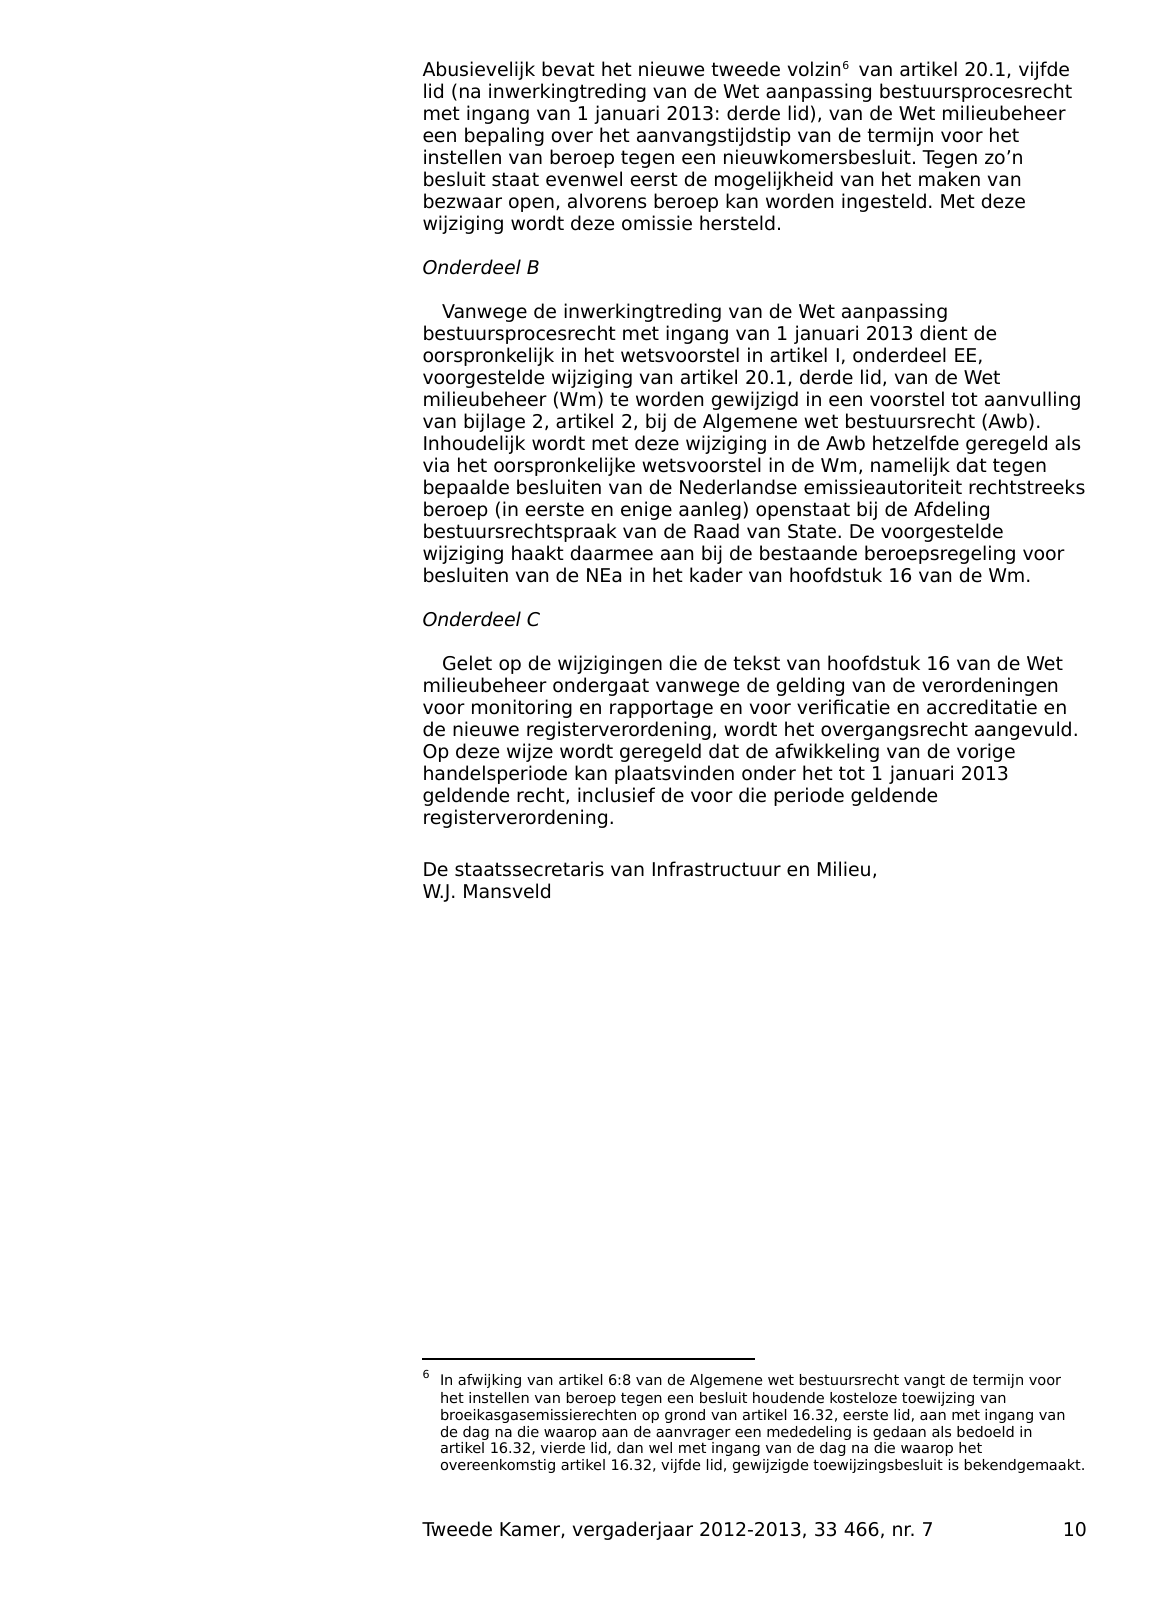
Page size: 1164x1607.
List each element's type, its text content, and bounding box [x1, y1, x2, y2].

text Abusievelijk bevat het nieuwe tweede volzin van artikel 20.1, vijfde lid (na inwerkingtreding van de Wet aanpassing bestuursprocesrecht met ingang van 1 januari 2013: derde lid), van de Wet milieubeheer een bepaling over het aanvangstijdstip van de termijn voor het instellen van beroep tegen een nieuwkomersbesluit. Tegen zo’n besluit staat evenwel eerst de mogelijkheid van het maken van bezwaar open, alvorens beroep kan worden ingesteld. Met deze wijziging wordt deze omissie hersteld. [422, 59, 1087, 235]
text In afwijking van artikel 6:8 van de Algemene wet bestuursrecht vangt de termijn voor het instellen van beroep tegen een besluit houdende kosteloze toewijzing van broeikasgasemissierechten op grond van artikel 16.32, eerste lid, aan met ingang van de dag na die waarop aan de aanvrager een mededeling is gedaan als bedoeld in artikel 16.32, vierde lid, dan wel met ingang van de dag na die waarop het overeenkomstig artikel 16.32, vijfde lid, gewijzigde toewijzingsbesluit is bekendgemaakt. [422, 1368, 1087, 1474]
subtitle Onderdeel C [422, 609, 1087, 631]
text De staatssecretaris van Infrastructuur en Milieu, W.J. Mansveld [422, 859, 1087, 903]
text Vanwege de inwerkingtreding van de Wet aanpassing bestuursprocesrecht met ingang van 1 januari 2013 dient de oorspronkelijk in het wetsvoorstel in artikel I, onderdeel EE, voorgestelde wijziging van artikel 20.1, derde lid, van de Wet milieubeheer (Wm) te worden gewijzigd in een voorstel tot aanvulling van bijlage 2, artikel 2, bij de Algemene wet bestuursrecht (Awb). Inhoudelijk wordt met deze wijziging in de Awb hetzelfde geregeld als via het oorspronkelijke wetsvoorstel in de Wm, namelijk dat tegen bepaalde besluiten van de Nederlandse emissieautoriteit rechtstreeks beroep (in eerste en enige aanleg) openstaat bij de Afdeling bestuursrechtspraak van de Raad van State. De voorgestelde wijziging haakt daarmee aan bij de bestaande beroepsregeling voor besluiten van de NEa in het kader van hoofdstuk 16 van de Wm. [422, 301, 1087, 587]
text Gelet op de wijzigingen die de tekst van hoofdstuk 16 van de Wet milieubeheer ondergaat vanwege de gelding van de verordeningen voor monitoring en rapportage en voor verificatie en accreditatie en de nieuwe registerverordening, wordt het overgangsrecht aangevuld. Op deze wijze wordt geregeld dat de afwikkeling van de vorige handelsperiode kan plaatsvinden onder het tot 1 januari 2013 geldende recht, inclusief de voor die periode geldende registerverordening. [422, 653, 1087, 829]
subtitle Onderdeel B [422, 257, 1087, 279]
